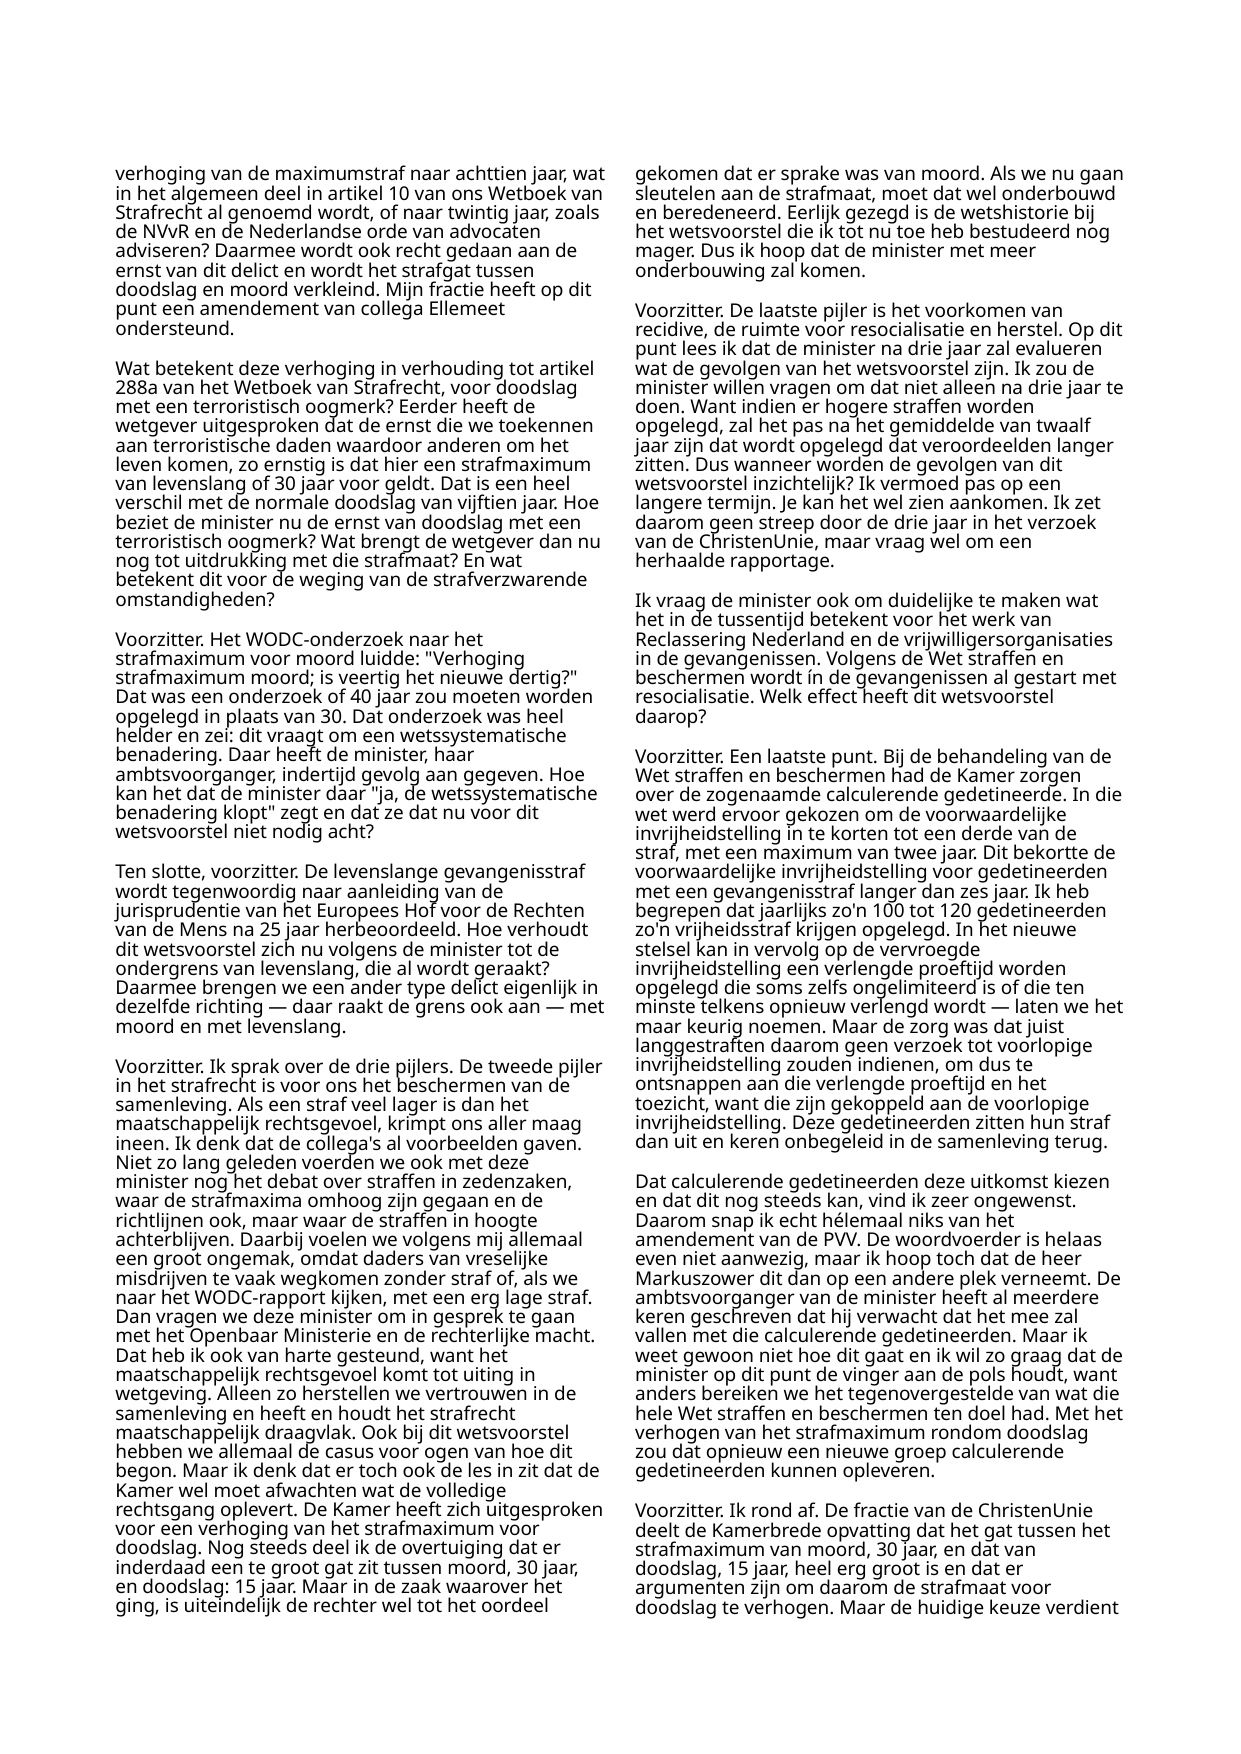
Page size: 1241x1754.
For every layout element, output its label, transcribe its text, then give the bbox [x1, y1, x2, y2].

text Ik vraag de minister ook om duidelijke te maken wat het in de tussentijd betekent voor het werk van Reclassering Nederland en de vrijwilligersorganisaties in de gevangenissen. Volgens de Wet straffen en beschermen wordt ín de gevangenissen al gestart met resocialisatie. Welk effect heeft dit wetsvoorstel daarop? [635, 592, 1125, 727]
text Ten slotte, voorzitter. De levenslange gevangenisstraf wordt tegenwoordig naar aanleiding van de jurisprudentie van het Europees Hof voor de Rechten van de Mens na 25 jaar herbeoordeeld. Hoe verhoudt dit wetsvoorstel zich nu volgens de minister tot de ondergrens van levenslang, die al wordt geraakt? Daarmee brengen we een ander type delict eigenlijk in dezelfde richting — daar raakt de grens ook aan — met moord en met levenslang. [115, 863, 605, 1037]
text Dat calculerende gedetineerden deze uitkomst kiezen en dat dit nog steeds kan, vind ik zeer ongewenst. Daarom snap ik echt hélemaal niks van het amendement van de PVV. De woordvoerder is helaas even niet aanwezig, maar ik hoop toch dat de heer Markuszower dit dan op een andere plek verneemt. De ambtsvoorganger van de minister heeft al meerdere keren geschreven dat hij verwacht dat het mee zal vallen met die calculerende gedetineerden. Maar ik weet gewoon niet hoe dit gaat en ik wil zo graag dat de minister op dit punt de vinger aan de pols houdt, want anders bereiken we het tegenovergestelde van wat die hele Wet straffen en beschermen ten doel had. Met het verhogen van het strafmaximum rondom doodslag zou dat opnieuw een nieuwe groep calculerende gedetineerden kunnen opleveren. [635, 1173, 1125, 1482]
text Voorzitter. Ik sprak over de drie pijlers. De tweede pijler in het strafrecht is voor ons het beschermen van de samenleving. Als een straf veel lager is dan het maatschappelijk rechtsgevoel, krimpt ons aller maag ineen. Ik denk dat de collega's al voorbeelden gaven. Niet zo lang geleden voerden we ook met deze minister nog het debat over straffen in zedenzaken, waar de strafmaxima omhoog zijn gegaan en de richtlijnen ook, maar waar de straffen in hoogte achterblijven. Daarbij voelen we volgens mij allemaal een groot ongemak, omdat daders van vreselijke misdrijven te vaak wegkomen zonder straf of, als we naar het WODC-rapport kijken, met een erg lage straf. Dan vragen we deze minister om in gesprek te gaan met het Openbaar Ministerie en de rechterlijke macht. Dat heb ik ook van harte gesteund, want het maatschappelijk rechtsgevoel komt tot uiting in wetgeving. Alleen zo herstellen we vertrouwen in de samenleving en heeft en houdt het strafrecht maatschappelijk draagvlak. Ook bij dit wetsvoorstel hebben we allemaal de casus voor ogen van hoe dit begon. Maar ik denk dat er toch ook de les in zit dat de Kamer wel moet afwachten wat de volledige rechtsgang oplevert. De Kamer heeft zich uitgesproken voor een verhoging van het strafmaximum voor doodslag. Nog steeds deel ik de overtuiging dat er inderdaad een te groot gat zit tussen moord, 30 jaar, en doodslag: 15 jaar. Maar in de zaak waarover het ging, is uiteindelijk de rechter wel tot het oordeel [115, 1058, 605, 1616]
text Wat betekent deze verhoging in verhouding tot artikel 288a van het Wetboek van Strafrecht, voor doodslag met een terroristisch oogmerk? Eerder heeft de wetgever uitgesproken dat de ernst die we toekennen aan terroristische daden waardoor anderen om het leven komen, zo ernstig is dat hier een strafmaximum van levenslang of 30 jaar voor geldt. Dat is een heel verschil met de normale doodslag van vijftien jaar. Hoe beziet de minister nu de ernst van doodslag met een terroristisch oogmerk? Wat brengt de wetgever dan nu nog tot uitdrukking met die strafmaat? En wat betekent dit voor de weging van de strafverzwarende omstandigheden? [115, 359, 605, 610]
text Voorzitter. De laatste pijler is het voorkomen van recidive, de ruimte voor resocialisatie en herstel. Op dit punt lees ik dat de minister na drie jaar zal evalueren wat de gevolgen van het wetsvoorstel zijn. Ik zou de minister willen vragen om dat niet alleen na drie jaar te doen. Want indien er hogere straffen worden opgelegd, zal het pas na het gemiddelde van twaalf jaar zijn dat wordt opgelegd dat veroordeelden langer zitten. Dus wanneer worden de gevolgen van dit wetsvoorstel inzichtelijk? Ik vermoed pas op een langere termijn. Je kan het wel zien aankomen. Ik zet daarom geen streep door de drie jaar in het verzoek van de ChristenUnie, maar vraag wel om een herhaalde rapportage. [635, 302, 1125, 571]
text Voorzitter. Een laatste punt. Bij de behandeling van de Wet straffen en beschermen had de Kamer zorgen over de zogenaamde calculerende gedetineerde. In die wet werd ervoor gekozen om de voorwaardelijke invrijheidstelling in te korten tot een derde van de straf, met een maximum van twee jaar. Dit bekortte de voorwaardelijke invrijheidstelling voor gedetineerden met een gevangenisstraf langer dan zes jaar. Ik heb begrepen dat jaarlijks zo'n 100 tot 120 gedetineerden zo'n vrijheidsstraf krijgen opgelegd. In het nieuwe stelsel kan in vervolg op de vervroegde invrijheidstelling een verlengde proeftijd worden opgelegd die soms zelfs ongelimiteerd is of die ten minste telkens opnieuw verlengd wordt — laten we het maar keurig noemen. Maar de zorg was dat juist langgestraften daarom geen verzoek tot voorlopige invrijheidstelling zouden indienen, om dus te ontsnappen aan die verlengde proeftijd en het toezicht, want die zijn gekoppeld aan de voorlopige invrijheidstelling. Deze gedetineerden zitten hun straf dan uit en keren onbegeleid in de samenleving terug. [635, 748, 1125, 1152]
text gekomen dat er sprake was van moord. Als we nu gaan sleutelen aan de strafmaat, moet dat wel onderbouwd en beredeneerd. Eerlijk gezegd is de wetshistorie bij het wetsvoorstel die ik tot nu toe heb bestudeerd nog mager. Dus ik hoop dat de minister met meer onderbouwing zal komen. [635, 165, 1125, 281]
text Voorzitter. Het WODC-onderzoek naar het strafmaximum voor moord luidde: "Verhoging strafmaximum moord; is veertig het nieuwe dertig?" Dat was een onderzoek of 40 jaar zou moeten worden opgelegd in plaats van 30. Dat onderzoek was heel helder en zei: dit vraagt om een wetssystematische benadering. Daar heeft de minister, haar ambtsvoorganger, indertijd gevolg aan gegeven. Hoe kan het dat de minister daar "ja, de wetssystematische benadering klopt" zegt en dat ze dat nu voor dit wetsvoorstel niet nodig acht? [115, 631, 605, 843]
text verhoging van de maximumstraf naar achttien jaar, wat in het algemeen deel in artikel 10 van ons Wetboek van Strafrecht al genoemd wordt, of naar twintig jaar, zoals de NVvR en de Nederlandse orde van advocaten adviseren? Daarmee wordt ook recht gedaan aan de ernst van dit delict en wordt het strafgat tussen doodslag en moord verkleind. Mijn fractie heeft op dit punt een amendement van collega Ellemeet ondersteund. [115, 165, 605, 339]
text Voorzitter. Ik rond af. De fractie van de ChristenUnie deelt de Kamerbrede opvatting dat het gat tussen het strafmaximum van moord, 30 jaar, en dat van doodslag, 15 jaar, heel erg groot is en dat er argumenten zijn om daarom de strafmaat voor doodslag te verhogen. Maar de huidige keuze verdient [635, 1502, 1125, 1618]
